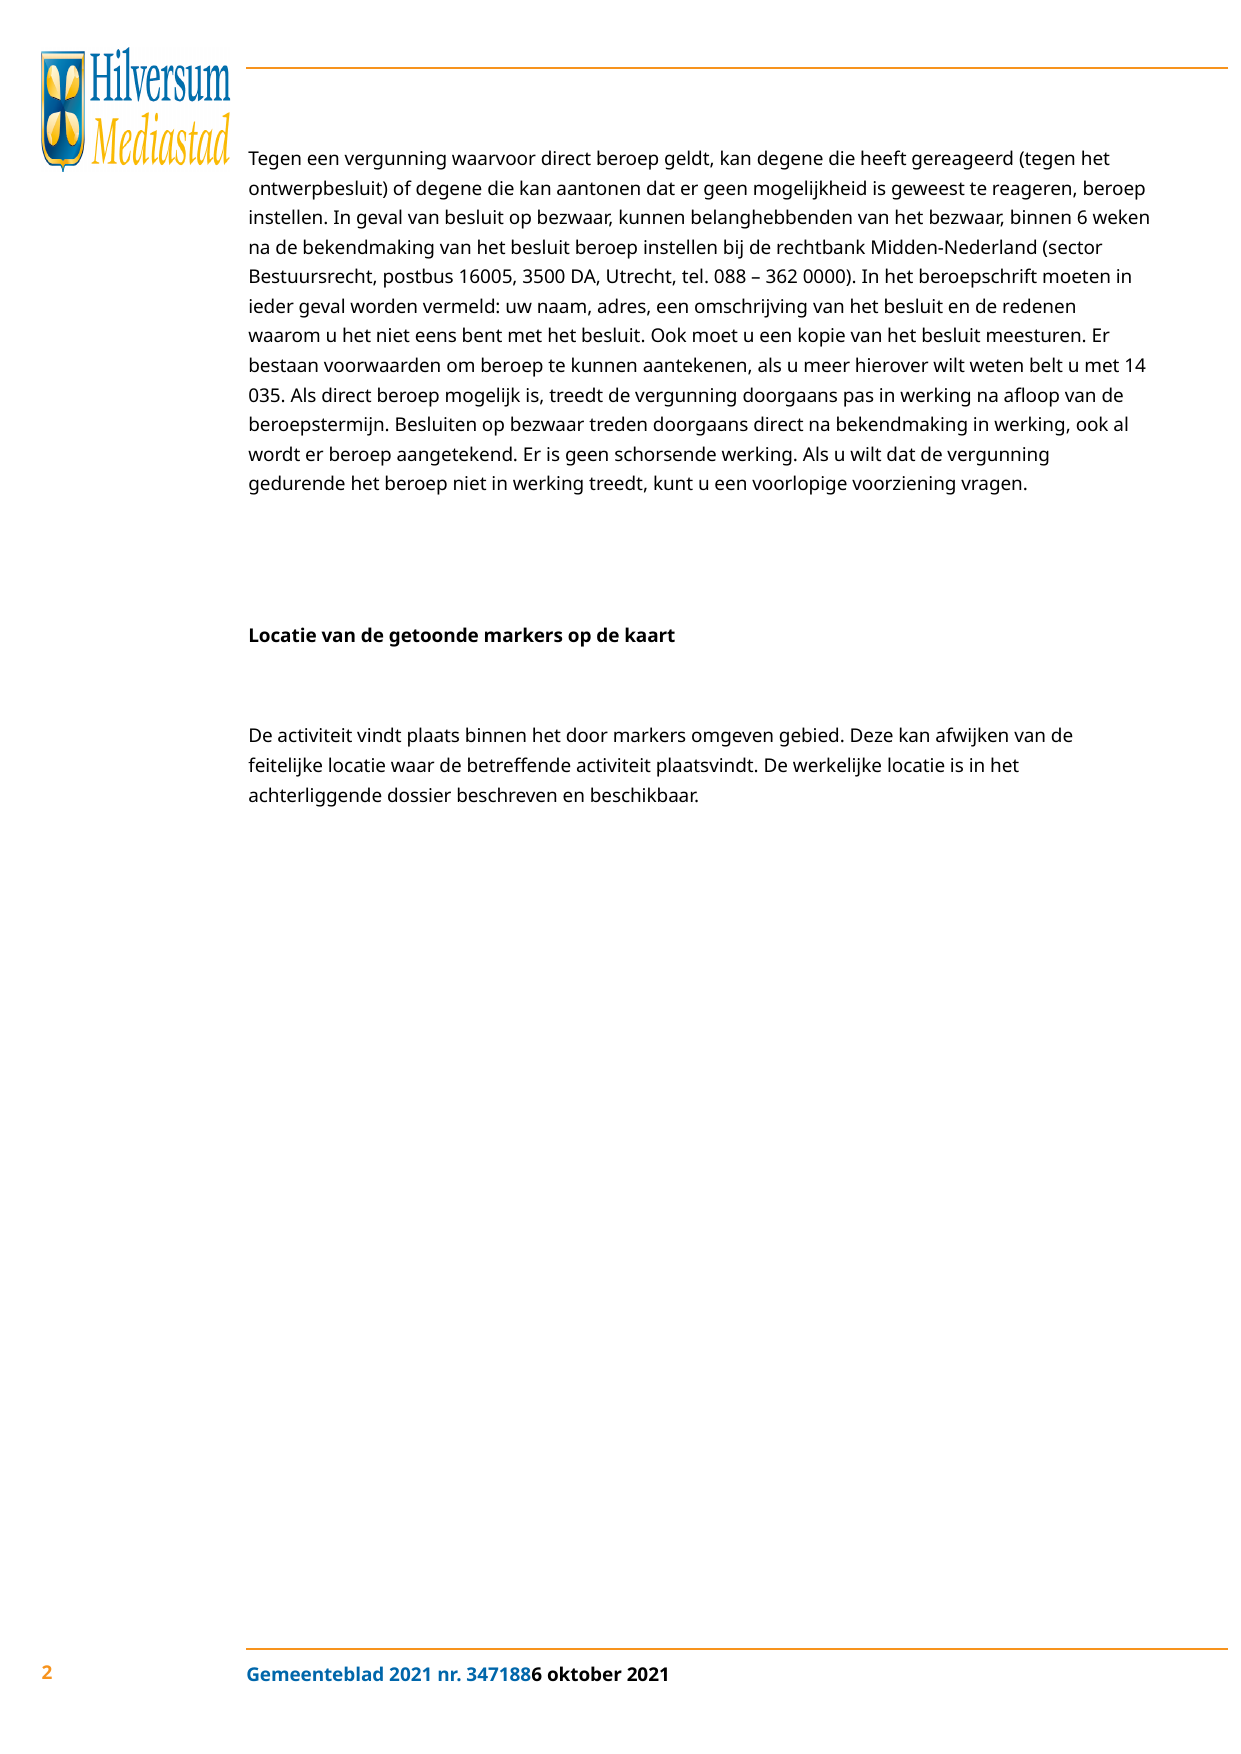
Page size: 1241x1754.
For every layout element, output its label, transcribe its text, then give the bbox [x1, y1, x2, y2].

picture [41, 47, 231, 172]
text Locatie van de getoonde markers op de kaart [248, 622, 1152, 648]
text De activiteit vindt plaats binnen het door markers omgeven gebied. Deze kan afwijken van de feitelijke locatie waar de betreffende activiteit plaatsvindt. De werkelijke locatie is in het achterliggende dossier beschreven en beschikbaar. [248, 723, 1152, 808]
text Tegen een vergunning waarvoor direct beroep geldt, kan degene die heeft gereageerd (tegen het ontwerpbesluit) of degene die kan aantonen dat er geen mogelijkheid is geweest te reageren, beroep instellen. In geval van besluit op bezwaar, kunnen belanghebbenden van het bezwaar, binnen 6 weken na de bekendmaking van het besluit beroep instellen bij de rechtbank Midden-Nederland (sector Bestuursrecht, postbus 16005, 3500 DA, Utrecht, tel. 088 – 362 0000). In het beroepschrift moeten in ieder geval worden vermeld: uw naam, adres, een omschrijving van het besluit en de redenen waarom u het niet eens bent met het besluit. Ook moet u een kopie van het besluit meesturen. Er bestaan voorwaarden om beroep te kunnen aantekenen, als u meer hierover wilt weten belt u met 14 035. Als direct beroep mogelijk is, treedt de vergunning doorgaans pas in werking na afloop van de beroepstermijn. Besluiten op bezwaar treden doorgaans direct na bekendmaking in werking, ook al wordt er beroep aangetekend. Er is geen schorsende werking. Als u wilt dat de vergunning gedurende het beroep niet in werking treedt, kunt u een voorlopige voorziening vragen. [248, 145, 1152, 496]
